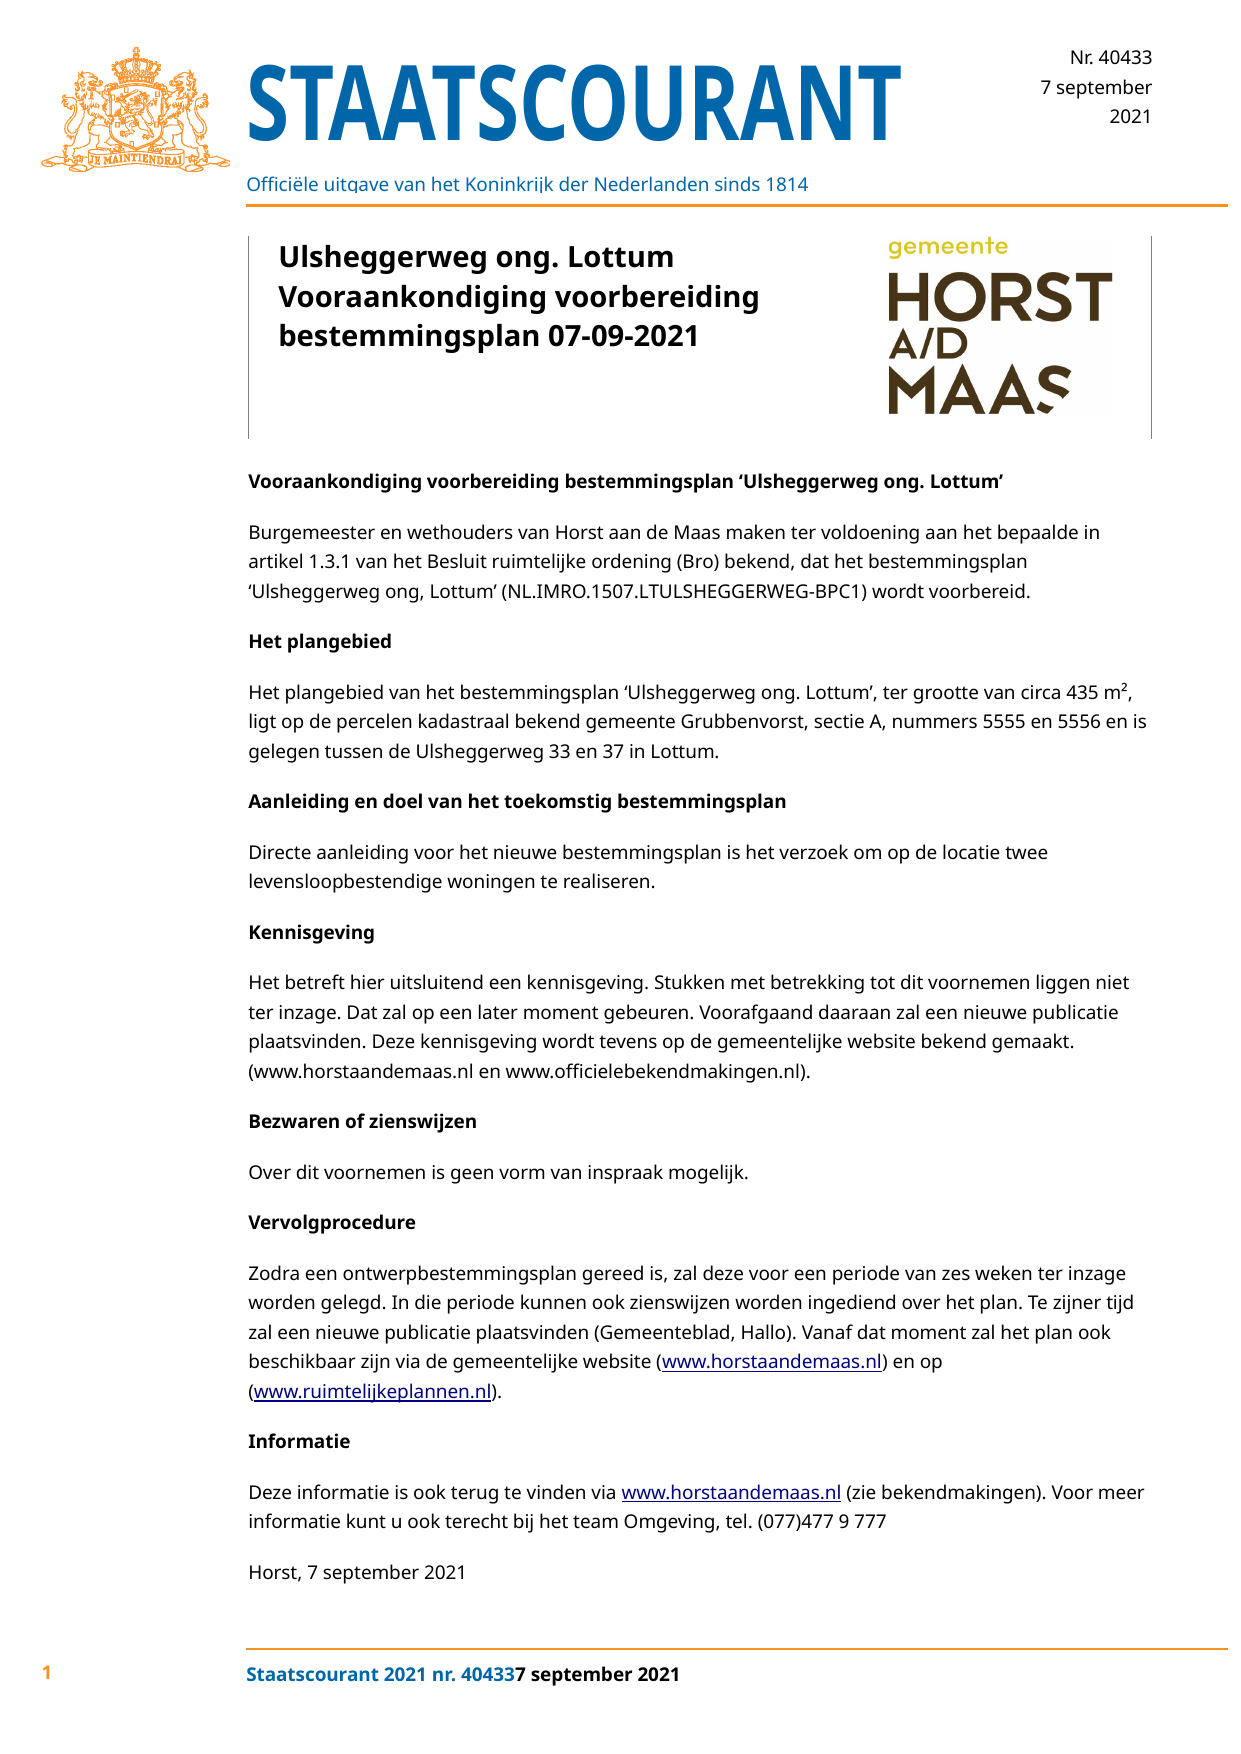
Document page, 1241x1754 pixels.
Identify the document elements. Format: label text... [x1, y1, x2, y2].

text Vooraankondiging voorbereiding bestemmingsplan ‘Ulsheggerweg ong. Lottum’ [248, 469, 1152, 494]
table_header [850, 414, 1151, 439]
text Kennisgeving [248, 919, 1152, 945]
table_header [850, 236, 888, 413]
picture [41, 47, 231, 172]
text Het betreft hier uitsluitend een kennisgeving. Stukken met betrekking tot dit voornemen liggen niet ter inzage. Dat zal op een later moment gebeuren. Voorafgaand daaraan zal een nieuwe publicatie plaatsvinden. Deze kennisgeving wordt tevens op de gemeentelijke website bekend gemaakt. (www.horstaandemaas.nl en www.officielebekendmakingen.nl). [248, 969, 1152, 1084]
text Deze informatie is ook terug te vinden via www.horstaandemaas.nl (zie bekendmakingen). Voor meer informatie kunt u ook terecht bij het team Omgeving, tel. (077)477 9 777 [248, 1479, 1152, 1534]
text Het plangebied [248, 629, 1152, 654]
text Het plangebied van het bestemmingsplan ‘Ulsheggerweg ong. Lottum’, ter grootte van circa 435 m², ligt op de percelen kadastraal bekend gemeente Grubbenvorst, sectie A, nummers 5555 en 5556 en is gelegen tussen de Ulsheggerweg 33 en 37 in Lottum. [248, 679, 1152, 764]
table_header Ulsheggerweg ong. Lottum Vooraankondiging voorbereiding bestemmingsplan 07-09-2021 [249, 236, 850, 439]
text Burgemeester en wethouders van Horst aan de Maas maken ter voldoening aan het bepaalde in artikel 1.3.1 van het Besluit ruimtelijke ordening (Bro) bekend, dat het bestemmingsplan ‘Ulsheggerweg ong, Lottum’ (NL.IMRO.1507.LTULSHEGGERWEG-BPC1) wordt voorbereid. [248, 519, 1152, 604]
text Informatie [248, 1429, 1152, 1454]
text Aanleiding en doel van het toekomstig bestemmingsplan [248, 789, 1152, 814]
text Bezwaren of zienswijzen [248, 1109, 1152, 1134]
picture [888, 236, 1113, 414]
text Directe aanleiding voor het nieuwe bestemmingsplan is het verzoek om op de locatie twee levensloopbestendige woningen te realiseren. [248, 839, 1152, 894]
text Zodra een ontwerpbestemmingsplan gereed is, zal deze voor een periode van zes weken ter inzage worden gelegd. In die periode kunnen ook zienswijzen worden ingediend over het plan. Te zijner tijd zal een nieuwe publicatie plaatsvinden (Gemeenteblad, Hallo). Vanaf dat moment zal het plan ook beschikbaar zijn via de gemeentelijke website (www.horstaandemaas.nl) en op (www.ruimtelijkeplannen.nl). [248, 1260, 1152, 1404]
text Vervolgprocedure [248, 1209, 1152, 1235]
text Over dit voornemen is geen vorm van inspraak mogelijk. [248, 1159, 1152, 1185]
table_header [1113, 236, 1151, 413]
text Horst, 7 september 2021 [248, 1559, 1152, 1585]
